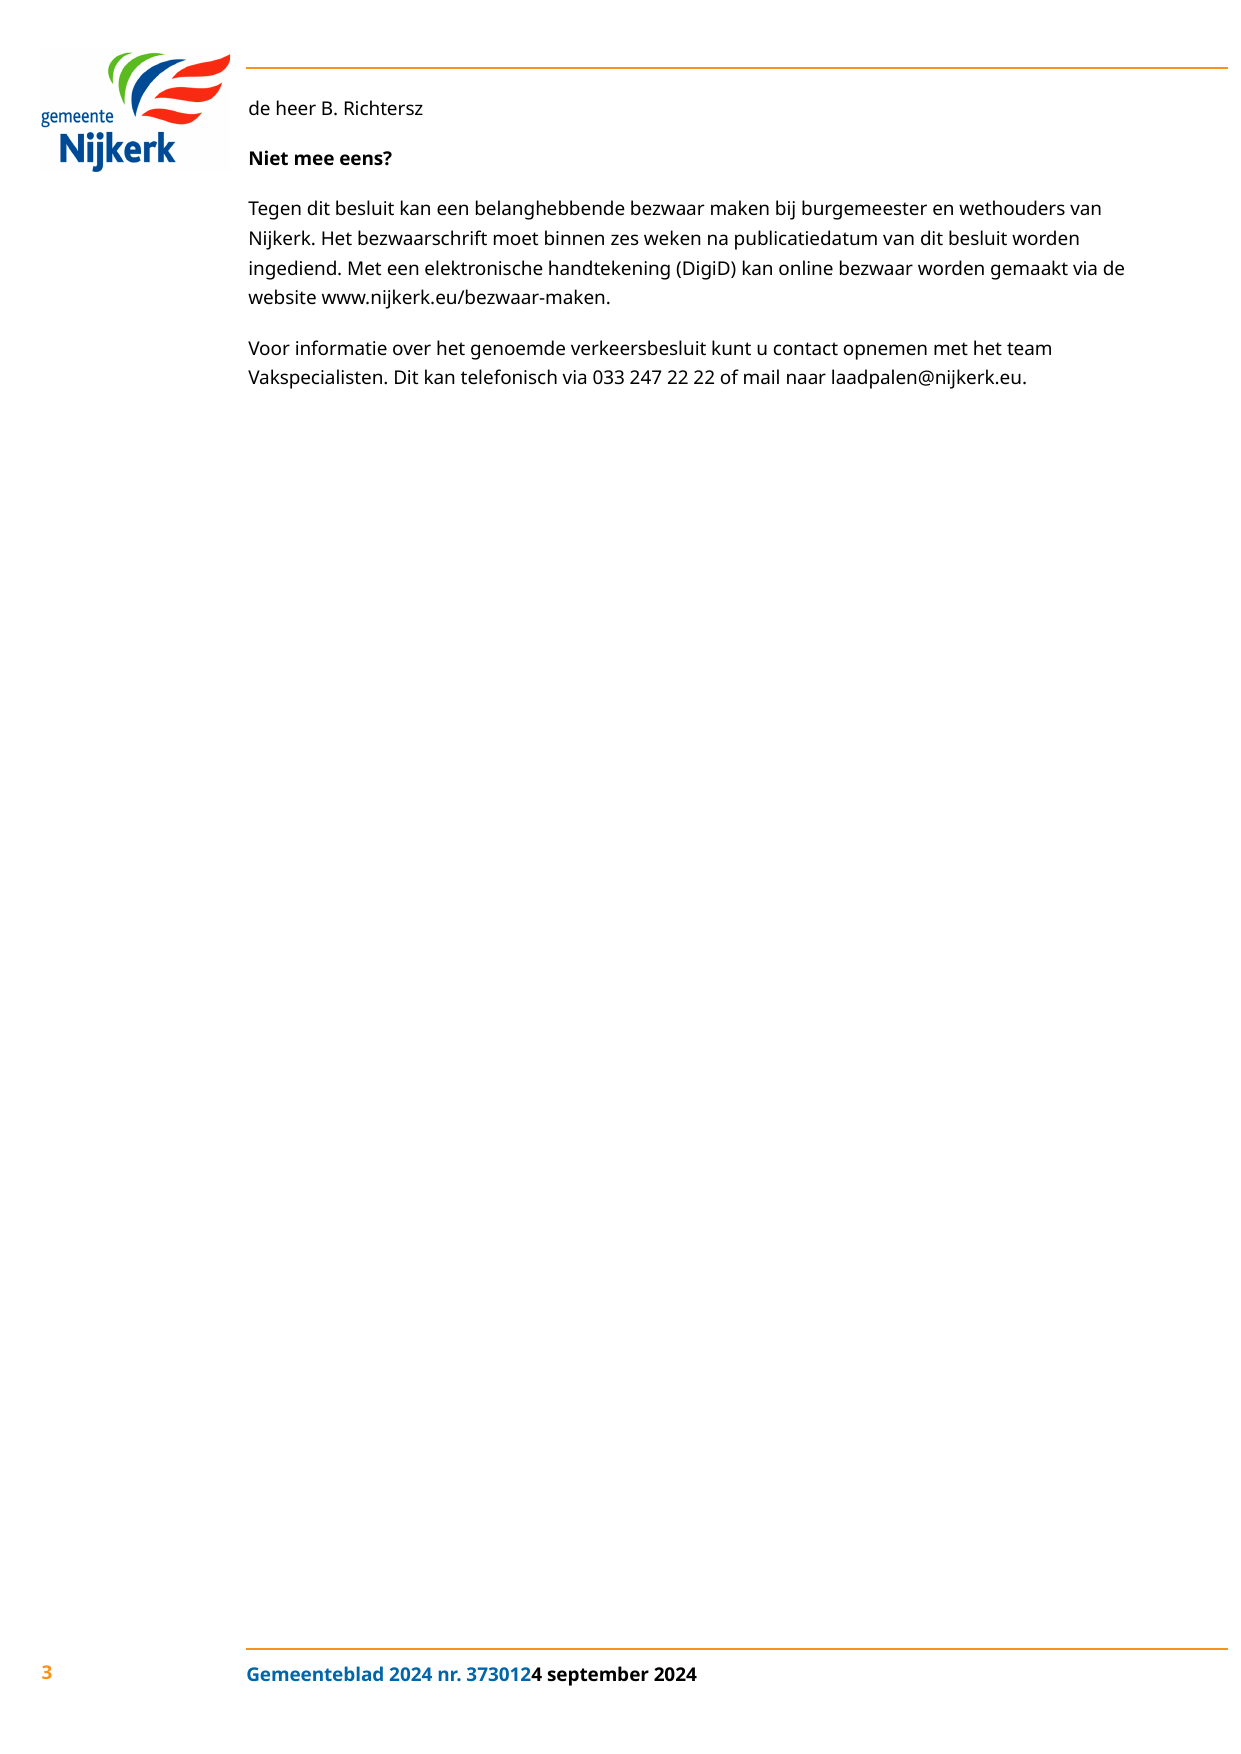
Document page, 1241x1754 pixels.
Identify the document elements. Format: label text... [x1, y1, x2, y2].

text Tegen dit besluit kan een belanghebbende bezwaar maken bij burgemeester en wethouders van Nijkerk. Het bezwaarschrift moet binnen zes weken na publicatiedatum van dit besluit worden ingediend. Met een elektronische handtekening (DigiD) kan online bezwaar worden gemaakt via de website www.nijkerk.eu/bezwaar-maken. [248, 196, 1152, 310]
picture [41, 47, 231, 172]
text Niet mee eens? [248, 145, 1152, 171]
text Voor informatie over het genoemde verkeersbesluit kunt u contact opnemen met het team Vakspecialisten. Dit kan telefonisch via 033 247 22 22 of mail naar laadpalen@nijkerk.eu. [248, 335, 1152, 390]
text de heer B. Richtersz [248, 95, 1152, 121]
